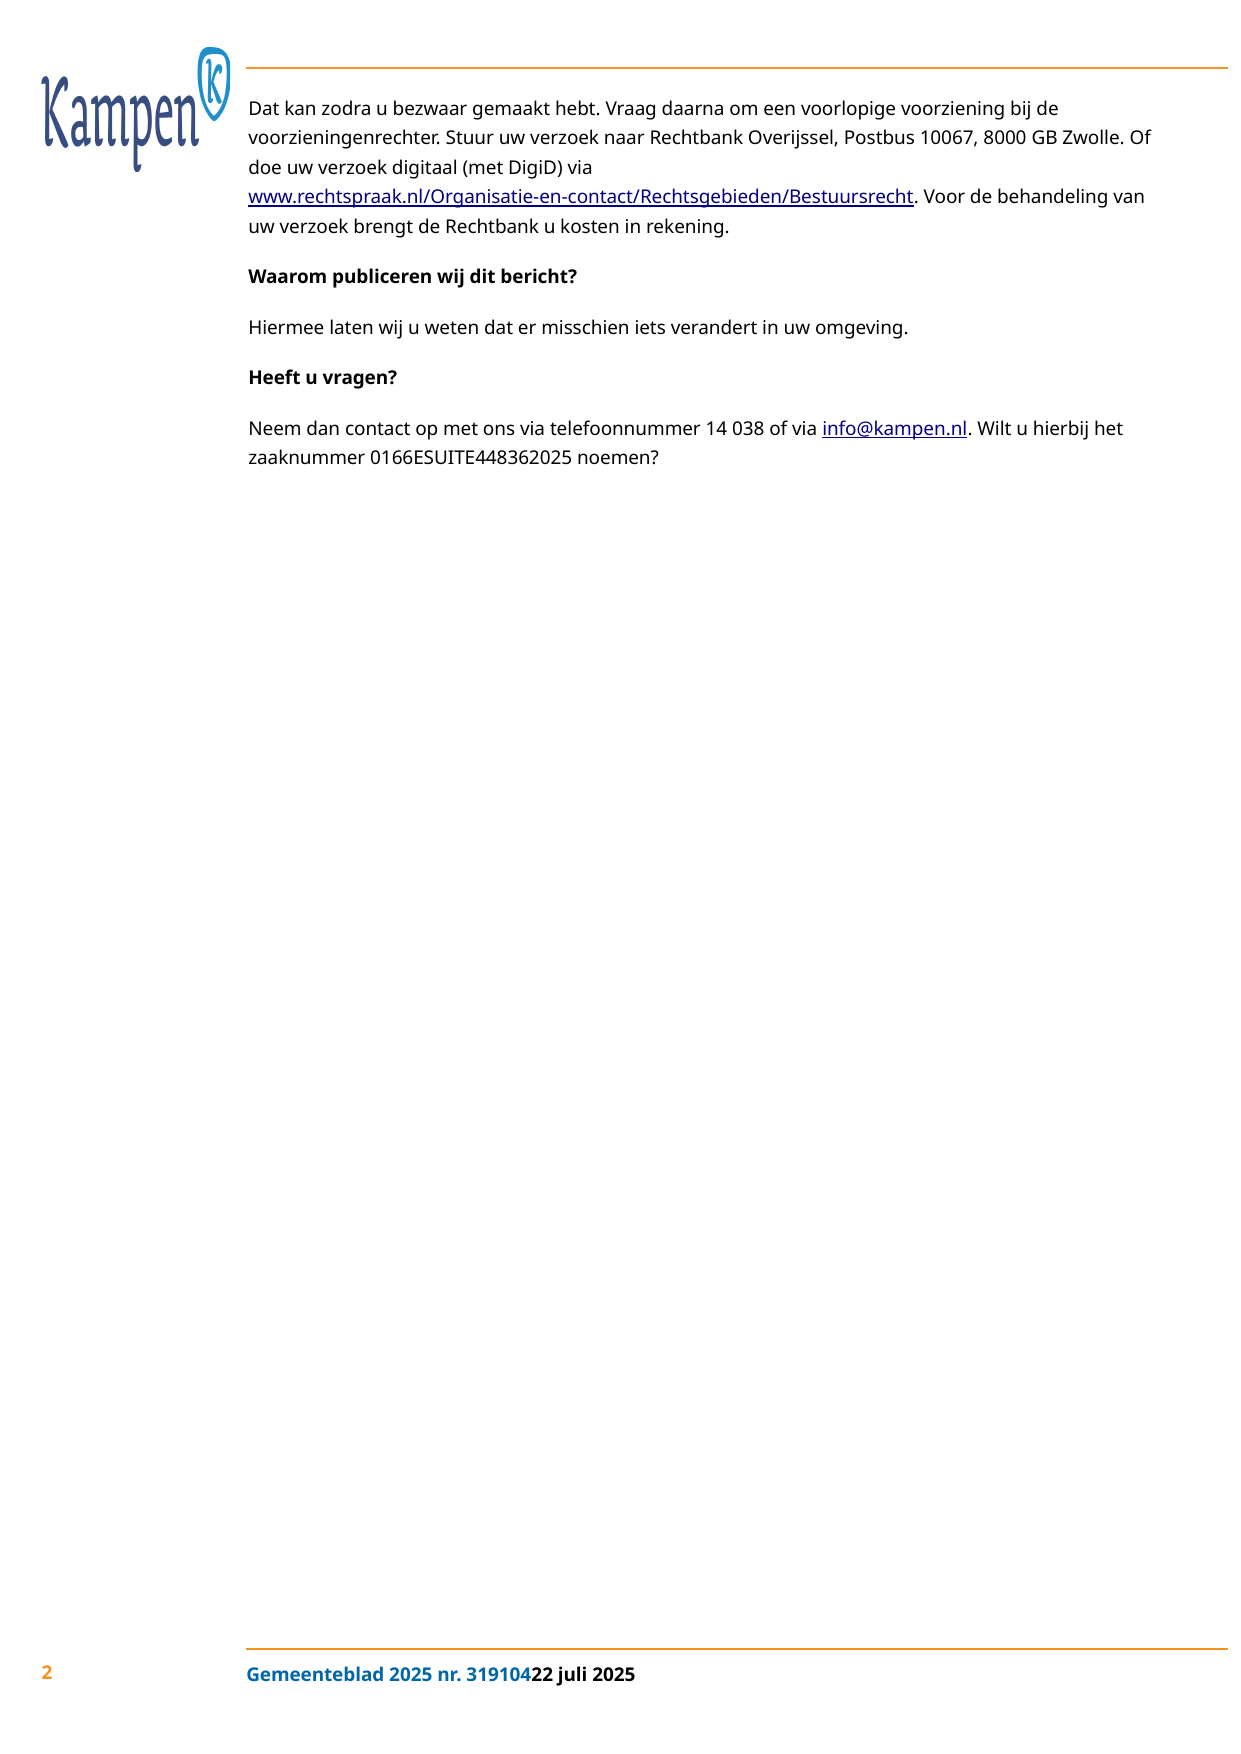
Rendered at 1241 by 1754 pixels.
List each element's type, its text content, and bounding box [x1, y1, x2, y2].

text Waarom publiceren wij dit bericht? [248, 263, 1152, 289]
picture [41, 47, 231, 172]
text Dat kan zodra u bezwaar gemaakt hebt. Vraag daarna om een voorlopige voorziening bij de voorzieningenrechter. Stuur uw verzoek naar Rechtbank Overijssel, Postbus 10067, 8000 GB Zwolle. Of doe uw verzoek digitaal (met DigiD) via www.rechtspraak.nl/Organisatie-en-contact/Rechtsgebieden/Bestuursrecht. Voor de behandeling van uw verzoek brengt de Rechtbank u kosten in rekening. [248, 95, 1152, 239]
text Hiermee laten wij u weten dat er misschien iets verandert in uw omgeving. [248, 314, 1152, 340]
text Heeft u vragen? [248, 364, 1152, 390]
text Neem dan contact op met ons via telefoonnummer 14 038 of via info@kampen.nl. Wilt u hierbij het zaaknummer 0166ESUITE448362025 noemen? [248, 415, 1152, 470]
